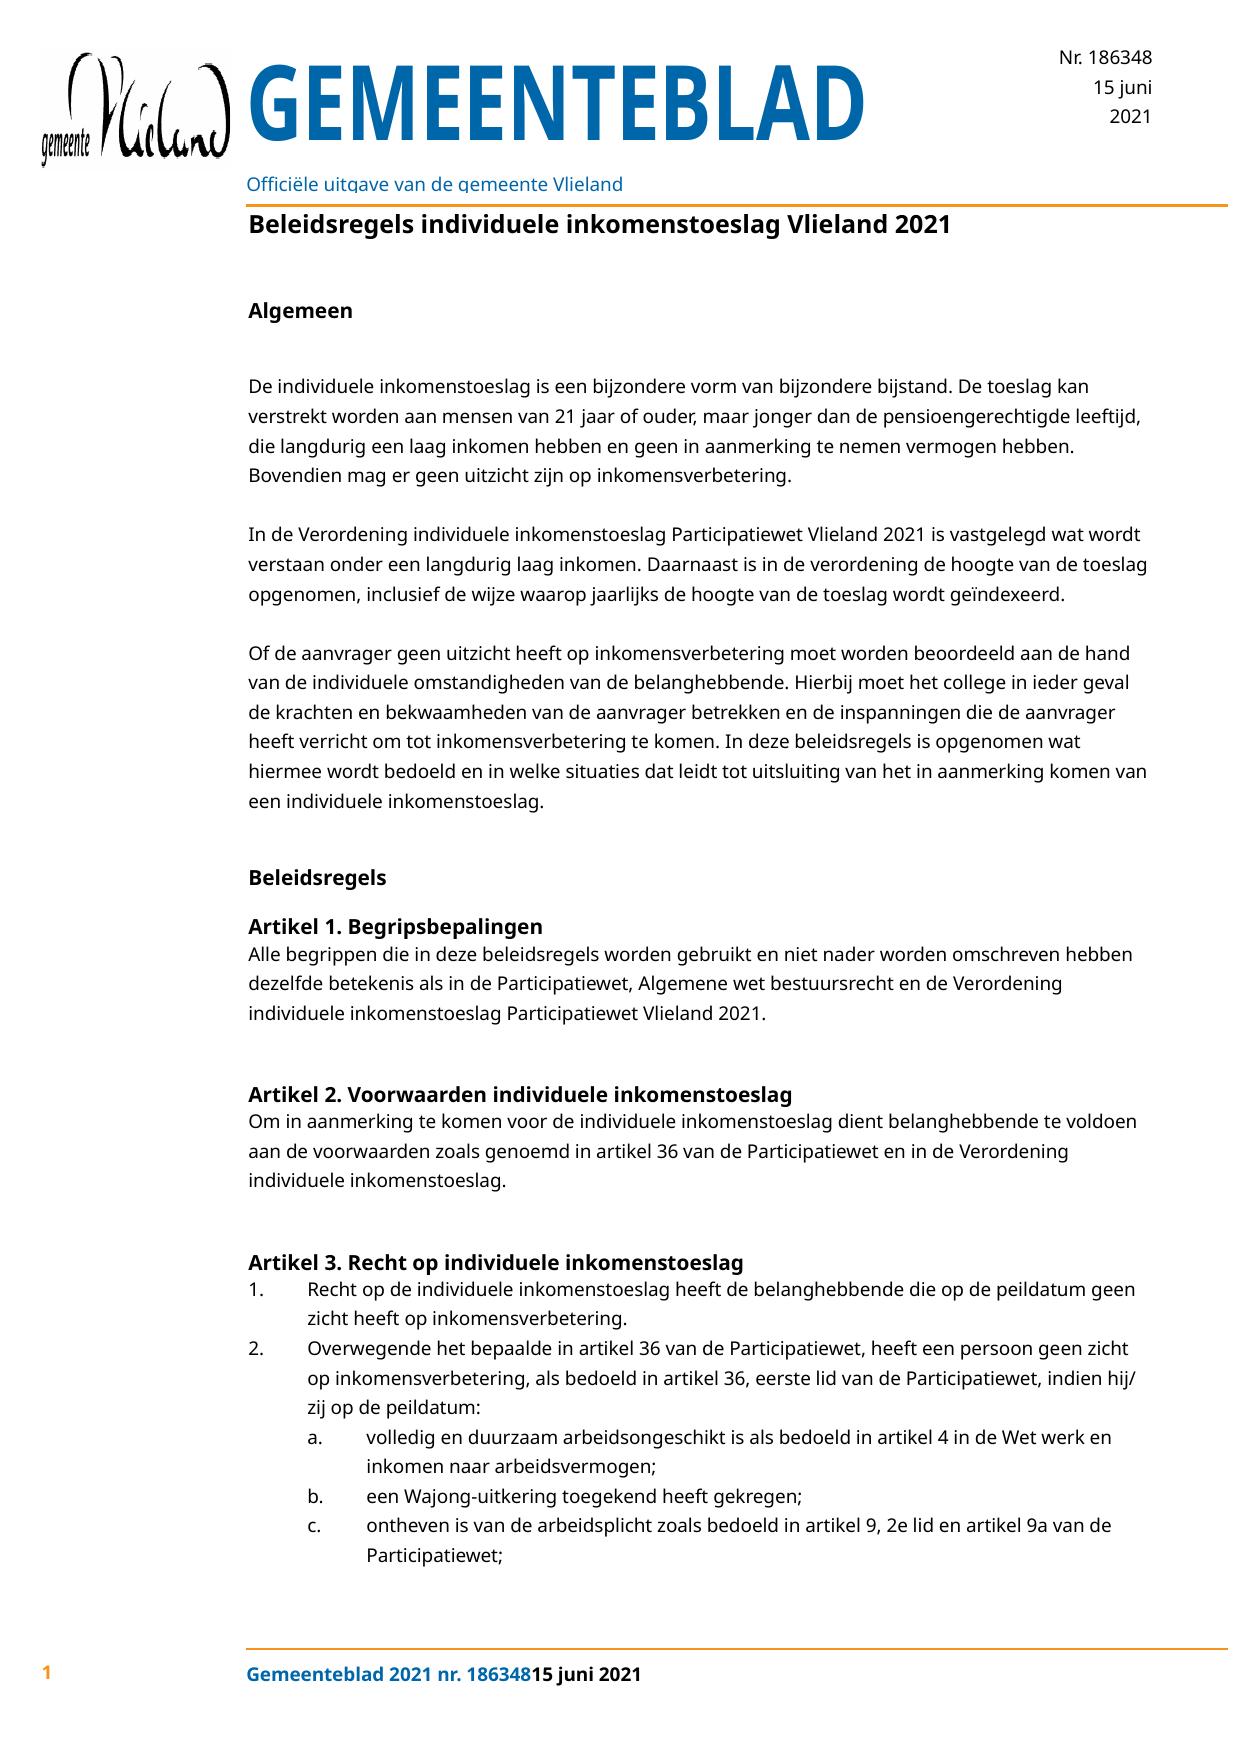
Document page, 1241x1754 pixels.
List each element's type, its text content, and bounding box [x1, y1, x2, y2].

list een Wajong-uitkering toegekend heeft gekregen; [307, 1483, 1152, 1509]
text Artikel 3. Recht op individuele inkomenstoeslag [248, 1248, 1152, 1276]
text Om in aanmerking te komen voor de individuele inkomenstoeslag dient belanghebbende te voldoen aan de voorwaarden zoals genoemd in artikel 36 van de Participatiewet en in de Verordening individuele inkomenstoeslag. [248, 1108, 1152, 1193]
list ontheven is van de arbeidsplicht zoals bedoeld in artikel 9, 2e lid en artikel 9a van de Participatiewet; [307, 1513, 1152, 1568]
text Artikel 2. Voorwaarden individuele inkomenstoeslag [248, 1080, 1152, 1108]
text Of de aanvrager geen uitzicht heeft op inkomensverbetering moet worden beoordeeld aan de hand van de individuele omstandigheden van de belanghebbende. Hierbij moet het college in ieder geval de krachten en bekwaamheden van de aanvrager betrekken en de inspanningen die de aanvrager heeft verricht om tot inkomensverbetering te komen. In deze beleidsregels is opgenomen wat hiermee wordt bedoeld en in welke situaties dat leidt tot uitsluiting van het in aanmerking komen van een individuele inkomenstoeslag. [248, 640, 1152, 814]
text Beleidsregels [248, 863, 1152, 892]
picture [41, 47, 231, 172]
list volledig en duurzaam arbeidsongeschikt is als bedoeld in artikel 4 in de Wet werk en inkomen naar arbeidsvermogen; [307, 1424, 1152, 1479]
text Artikel 1. Begripsbepalingen [248, 912, 1152, 941]
text De individuele inkomenstoeslag is een bijzondere vorm van bijzondere bijstand. De toeslag kan verstrekt worden aan mensen van 21 jaar of ouder, maar jonger dan de pensioengerechtigde leeftijd, die langdurig een laag inkomen hebben en geen in aanmerking te nemen vermogen hebben. Bovendien mag er geen uitzicht zijn op inkomensverbetering. [248, 374, 1152, 488]
text Beleidsregels individuele inkomenstoeslag Vlieland 2021 [248, 207, 1152, 241]
list Overwegende het bepaalde in artikel 36 van de Participatiewet, heeft een persoon geen zicht op inkomensverbetering, als bedoeld in artikel 36, eerste lid van de Participatiewet, indien hij/ zij op de peildatum: [248, 1335, 1152, 1420]
text Alle begrippen die in deze beleidsregels worden gebruikt en niet nader worden omschreven hebben dezelfde betekenis als in de Participatiewet, Algemene wet bestuursrecht en de Verordening individuele inkomenstoeslag Participatiewet Vlieland 2021. [248, 941, 1152, 1026]
text In de Verordening individuele inkomenstoeslag Participatiewet Vlieland 2021 is vastgelegd wat wordt verstaan onder een langdurig laag inkomen. Daarnaast is in de verordening de hoogte van de toeslag opgenomen, inclusief de wijze waarop jaarlijks de hoogte van de toeslag wordt geïndexeerd. [248, 522, 1152, 607]
text Algemeen [248, 296, 1152, 324]
list Recht op de individuele inkomenstoeslag heeft de belanghebbende die op de peildatum geen zicht heeft op inkomensverbetering. [248, 1276, 1152, 1331]
